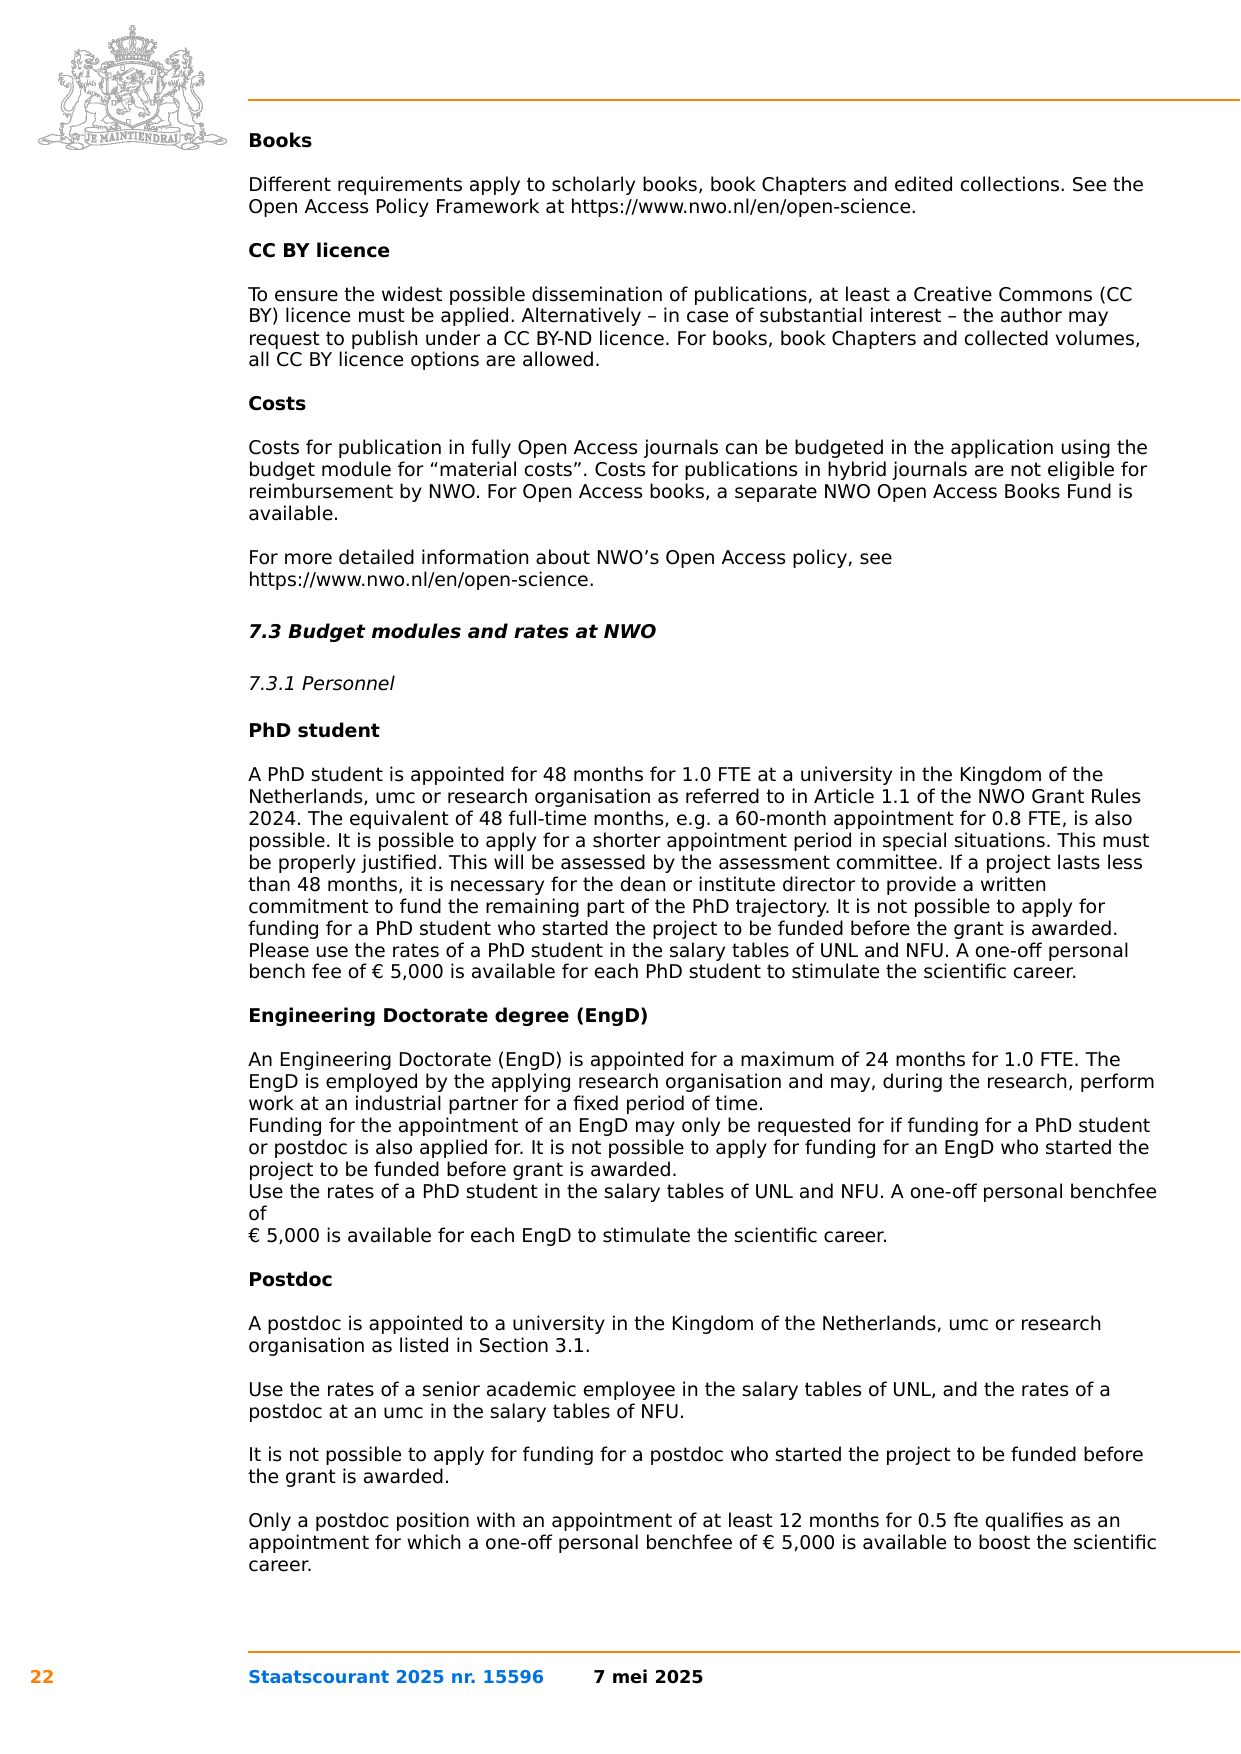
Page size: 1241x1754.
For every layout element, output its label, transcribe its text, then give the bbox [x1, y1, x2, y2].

subtitle 7.3.1 Personnel [248, 673, 1163, 695]
text A PhD student is appointed for 48 months for 1.0 FTE at a university in the Kingdom of the Netherlands, umc or research organisation as referred to in Article 1.1 of the NWO Grant Rules 2024. The equivalent of 48 full-time months, e.g. a 60-month appointment for 0.8 FTE, is also possible. It is possible to apply for a shorter appointment period in special situations. This must be properly justified. This will be assessed by the assessment committee. If a project lasts less than 48 months, it is necessary for the dean or institute director to provide a written commitment to fund the remaining part of the PhD trajectory. It is not possible to apply for funding for a PhD student who started the project to be funded before the grant is awarded. [248, 764, 1163, 939]
text Use the rates of a PhD student in the salary tables of UNL and NFU. A one-off personal benchfee of [248, 1181, 1163, 1225]
text To ensure the widest possible dissemination of publications, at least a Creative Commons (CC BY) licence must be applied. Alternatively – in case of substantial interest – the author may request to publish under a CC BY-ND licence. For books, book Chapters and collected volumes, all CC BY licence options are allowed. [248, 283, 1163, 371]
text A postdoc is appointed to a university in the Kingdom of the Netherlands, umc or research organisation as listed in Section 3.1. [248, 1313, 1163, 1357]
subtitle PhD student [248, 720, 1163, 742]
text € 5,000 is available for each EngD to stimulate the scientific career. [248, 1225, 1163, 1247]
subtitle Costs [248, 393, 1163, 415]
text Please use the rates of a PhD student in the salary tables of UNL and NFU. A one-off personal bench fee of € 5,000 is available for each PhD student to stimulate the scientific career. [248, 939, 1163, 983]
text Different requirements apply to scholarly books, book Chapters and edited collections. See the Open Access Policy Framework at https://www.nwo.nl/en/open-science. [248, 174, 1163, 218]
text Funding for the appointment of an EngD may only be requested for if funding for a PhD student or postdoc is also applied for. It is not possible to apply for funding for an EngD who started the project to be funded before grant is awarded. [248, 1115, 1163, 1181]
picture [38, 25, 227, 150]
text Only a postdoc position with an appointment of at least 12 months for 0.5 fte qualifies as an appointment for which a one-off personal benchfee of € 5,000 is available to boost the scientific career. [248, 1510, 1163, 1576]
text It is not possible to apply for funding for a postdoc who started the project to be funded before the grant is awarded. [248, 1444, 1163, 1488]
text For more detailed information about NWO’s Open Access policy, see https://www.nwo.nl/en/open-science. [248, 547, 1163, 591]
subtitle Engineering Doctorate degree (EngD) [248, 1005, 1163, 1027]
text Costs for publication in fully Open Access journals can be budgeted in the application using the budget module for “material costs”. Costs for publications in hybrid journals are not eligible for reimbursement by NWO. For Open Access books, a separate NWO Open Access Books Fund is available. [248, 437, 1163, 525]
subtitle Books [248, 130, 1163, 152]
text Use the rates of a senior academic employee in the salary tables of UNL, and the rates of a postdoc at an umc in the salary tables of NFU. [248, 1378, 1163, 1422]
subtitle 7.3 Budget modules and rates at NWO [248, 621, 1163, 643]
subtitle CC BY licence [248, 239, 1163, 262]
subtitle Postdoc [248, 1269, 1163, 1291]
text An Engineering Doctorate (EngD) is appointed for a maximum of 24 months for 1.0 FTE. The EngD is employed by the applying research organisation and may, during the research, perform work at an industrial partner for a fixed period of time. [248, 1049, 1163, 1115]
